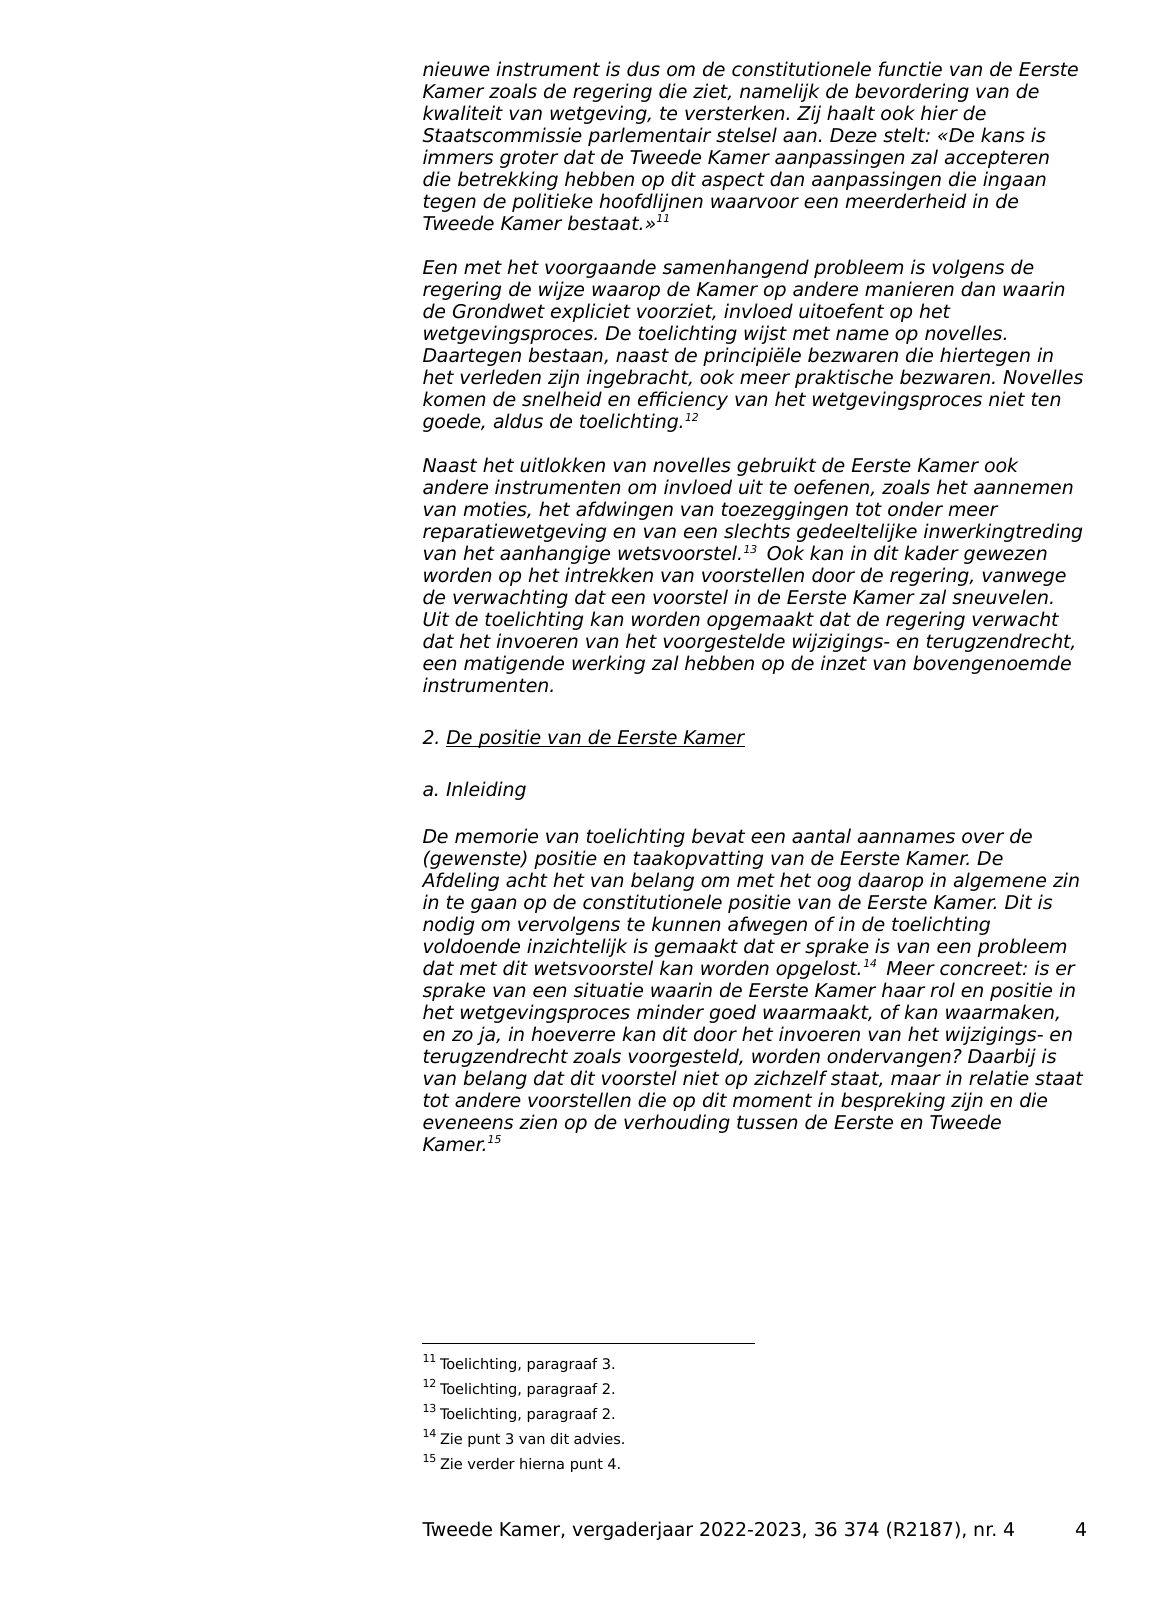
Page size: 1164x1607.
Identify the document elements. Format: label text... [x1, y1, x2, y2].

text De memorie van toelichting bevat een aantal aannames over de (gewenste) positie en taakopvatting van de Eerste Kamer. De Afdeling acht het van belang om met het oog daarop in algemene zin in te gaan op de constitutionele positie van de Eerste Kamer. Dit is nodig om vervolgens te kunnen afwegen of in de toelichting voldoende inzichtelijk is gemaakt dat er sprake is van een probleem dat met dit wetsvoorstel kan worden opgelost. Meer concreet: is er sprake van een situatie waarin de Eerste Kamer haar rol en positie in het wetgevingsproces minder goed waarmaakt, of kan waarmaken, en zo ja, in hoeverre kan dit door het invoeren van het wijzigings- en terugzendrecht zoals voorgesteld, worden ondervangen? Daarbij is van belang dat dit voorstel niet op zichzelf staat, maar in relatie staat tot andere voorstellen die op dit moment in bespreking zijn en die eveneens zien op de verhouding tussen de Eerste en Tweede Kamer. [422, 826, 1087, 1156]
text Naast het uitlokken van novelles gebruikt de Eerste Kamer ook andere instrumenten om invloed uit te oefenen, zoals het aannemen van moties, het afdwingen van toezeggingen tot onder meer reparatiewetgeving en van een slechts gedeeltelijke inwerkingtreding van het aanhangige wetsvoorstel. Ook kan in dit kader gewezen worden op het intrekken van voorstellen door de regering, vanwege de verwachting dat een voorstel in de Eerste Kamer zal sneuvelen. Uit de toelichting kan worden opgemaakt dat de regering verwacht dat het invoeren van het voorgestelde wijzigings- en terugzendrecht, een matigende werking zal hebben op de inzet van bovengenoemde instrumenten. [422, 455, 1087, 697]
subtitle a. Inleiding [422, 779, 1087, 801]
text Zie verder hierna punt 4. [422, 1452, 1087, 1474]
text nieuwe instrument is dus om de constitutionele functie van de Eerste Kamer zoals de regering die ziet, namelijk de bevordering van de kwaliteit van wetgeving, te versterken. Zij haalt ook hier de Staatscommissie parlementair stelsel aan. Deze stelt: «De kans is immers groter dat de Tweede Kamer aanpassingen zal accepteren die betrekking hebben op dit aspect dan aanpassingen die ingaan tegen de politieke hoofdlijnen waarvoor een meerderheid in de Tweede Kamer bestaat.» [422, 59, 1087, 235]
text Een met het voorgaande samenhangend probleem is volgens de regering de wijze waarop de Kamer op andere manieren dan waarin de Grondwet expliciet voorziet, invloed uitoefent op het wetgevingsproces. De toelichting wijst met name op novelles. Daartegen bestaan, naast de principiële bezwaren die hiertegen in het verleden zijn ingebracht, ook meer praktische bezwaren. Novelles komen de snelheid en efficiency van het wetgevingsproces niet ten goede, aldus de toelichting. [422, 257, 1087, 433]
text Zie punt 3 van dit advies. [422, 1427, 1087, 1449]
text Toelichting, paragraaf 2. [422, 1402, 1087, 1424]
text Toelichting, paragraaf 3. [422, 1352, 1087, 1374]
text Toelichting, paragraaf 2. [422, 1377, 1087, 1399]
subtitle 2. De positie van de Eerste Kamer [422, 727, 1087, 749]
